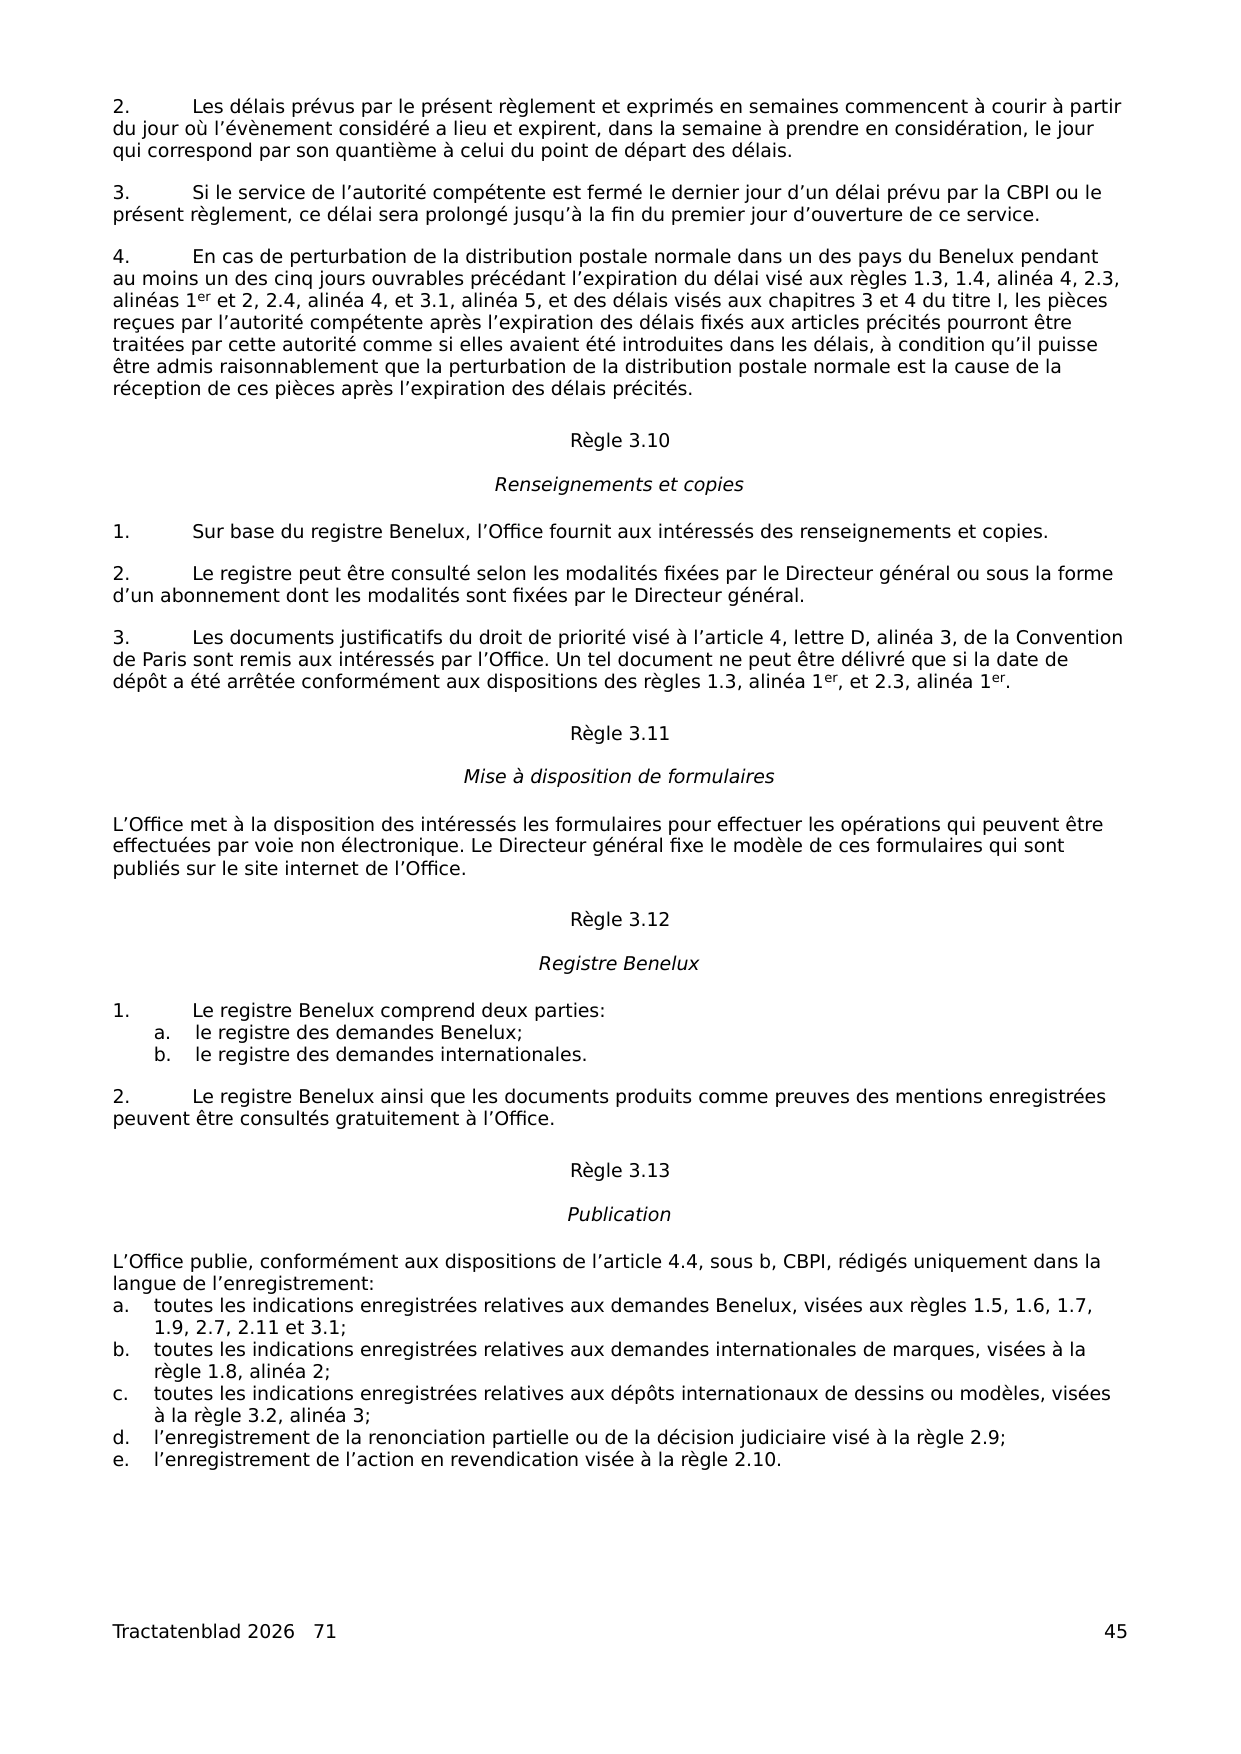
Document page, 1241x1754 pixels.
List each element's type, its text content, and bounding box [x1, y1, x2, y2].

text a. le registre des demandes Benelux; [153, 1022, 1128, 1044]
text 3. Les documents justificatifs du droit de priorité visé à l’article 4, lettre D, alinéa 3, de la Convention de Paris sont remis aux intéressés par l’Office. Un tel document ne peut être délivré que si la date de dépôt a été arrêtée conformément aux dispositions des règles 1.3, alinéa 1er, et 2.3, alinéa 1er. [112, 627, 1128, 692]
text 4. En cas de perturbation de la distribution postale normale dans un des pays du Benelux pendant au moins un des cinq jours ouvrables précédant l’expiration du délai visé aux règles 1.3, 1.4, alinéa 4, 2.3, alinéas 1er et 2, 2.4, alinéa 4, et 3.1, alinéa 5, et des délais visés aux chapitres 3 et 4 du titre I, les pièces reçues par l’autorité compétente après l’expiration des délais fixés aux articles précités pourront être traitées par cette autorité comme si elles avaient été introduites dans les délais, à condition qu’il puisse être admis raisonnablement que la perturbation de la distribution postale normale est la cause de la réception de ces pièces après l’expiration des délais précités. [112, 246, 1128, 400]
subtitle Règle 3.12 Registre Benelux [112, 909, 1128, 975]
text 2. Le registre Benelux ainsi que les documents produits comme preuves des mentions enregistrées peuvent être consultés gratuitement à l’Office. [112, 1086, 1128, 1130]
text c. toutes les indications enregistrées relatives aux dépôts internationaux de dessins ou modèles, visées à la règle 3.2, alinéa 3; [112, 1383, 1128, 1427]
text b. toutes les indications enregistrées relatives aux demandes internationales de marques, visées à la règle 1.8, alinéa 2; [112, 1339, 1128, 1383]
text 2. Le registre peut être consulté selon les modalités fixées par le Directeur général ou sous la forme d’un abonnement dont les modalités sont fixées par le Directeur général. [112, 563, 1128, 607]
subtitle Règle 3.13 Publication [112, 1160, 1128, 1226]
text 3. Si le service de l’autorité compétente est fermé le dernier jour d’un délai prévu par la CBPI ou le présent règlement, ce délai sera prolongé jusqu’à la fin du premier jour d’ouverture de ce service. [112, 182, 1128, 226]
text a. toutes les indications enregistrées relatives aux demandes Benelux, visées aux règles 1.5, 1.6, 1.7, 1.9, 2.7, 2.11 et 3.1; [112, 1295, 1128, 1339]
text L’Office met à la disposition des intéressés les formulaires pour effectuer les opérations qui peuvent être effectuées par voie non électronique. Le Directeur général fixe le modèle de ces formulaires qui sont publiés sur le site internet de l’Office. [112, 813, 1128, 879]
text b. le registre des demandes internationales. [153, 1044, 1128, 1066]
text 1. Sur base du registre Benelux, l’Office fournit aux intéressés des renseignements et copies. [112, 521, 1128, 543]
text 2. Les délais prévus par le présent règlement et exprimés en semaines commencent à courir à partir du jour où l’évènement considéré a lieu et expirent, dans la semaine à prendre en considération, le jour qui correspond par son quantième à celui du point de départ des délais. [112, 96, 1128, 162]
text L’Office publie, conformément aux dispositions de l’article 4.4, sous b, CBPI, rédigés uniquement dans la langue de l’enregistrement: [112, 1251, 1128, 1295]
subtitle Règle 3.10 Renseignements et copies [112, 430, 1128, 496]
subtitle Règle 3.11 Mise à disposition de formulaires [112, 722, 1128, 788]
text d. l’enregistrement de la renonciation partielle ou de la décision judiciaire visé à la règle 2.9; [112, 1427, 1128, 1449]
text 1. Le registre Benelux comprend deux parties: [112, 1000, 1128, 1022]
text e. l’enregistrement de l’action en revendication visée à la règle 2.10. [112, 1449, 1128, 1471]
